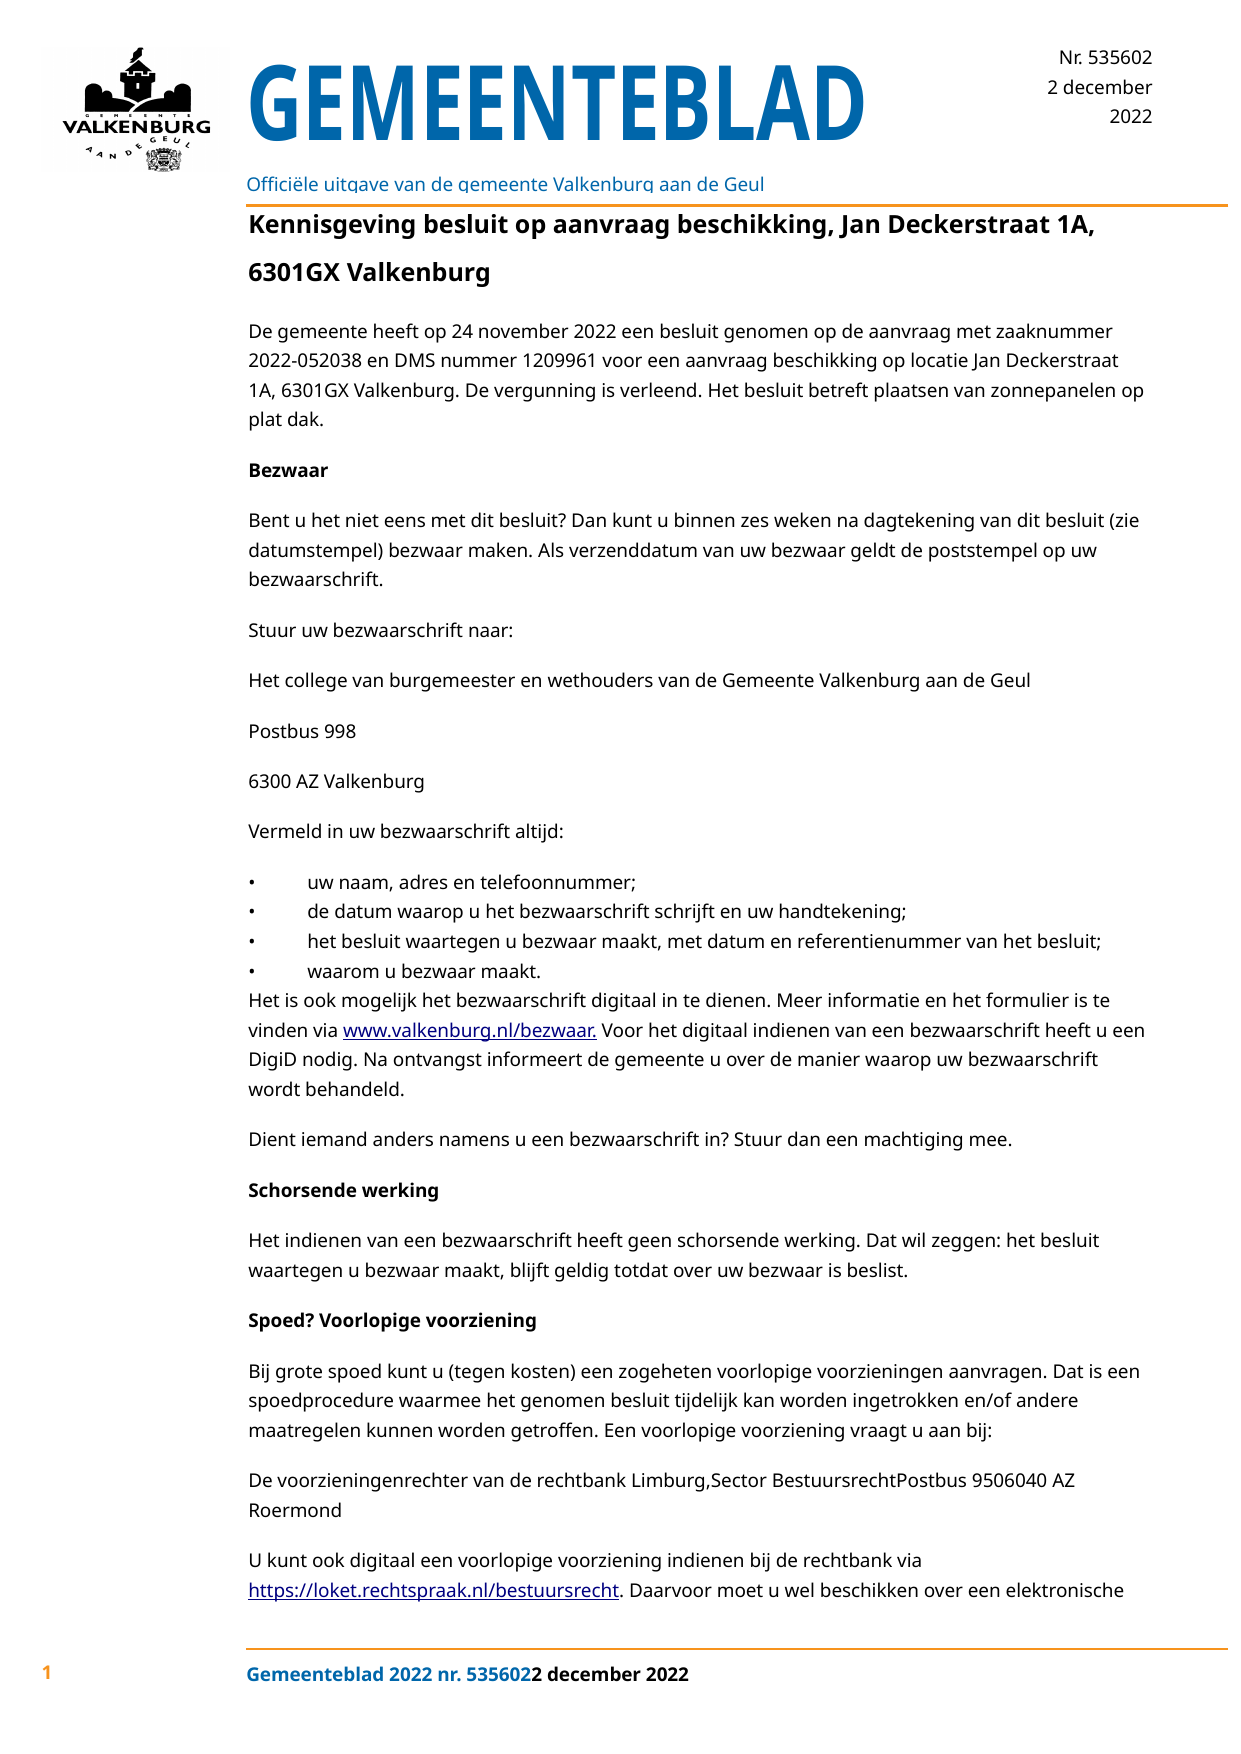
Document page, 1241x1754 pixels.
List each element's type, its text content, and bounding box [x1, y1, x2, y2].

picture [41, 47, 231, 172]
list uw naam, adres en telefoonnummer; [248, 869, 1152, 895]
text Het is ook mogelijk het bezwaarschrift digitaal in te dienen. Meer informatie en het formulier is te vinden via www.valkenburg.nl/bezwaar. Voor het digitaal indienen van een bezwaarschrift heeft u een DigiD nodig. Na ontvangst informeert de gemeente u over de manier waarop uw bezwaarschrift wordt behandeld. [248, 987, 1152, 1102]
text Postbus 998 [248, 718, 1152, 744]
text 6300 AZ Valkenburg [248, 768, 1152, 794]
text Bent u het niet eens met dit besluit? Dan kunt u binnen zes weken na dagtekening van dit besluit (zie datumstempel) bezwaar maken. Als verzenddatum van uw bezwaar geldt de poststempel op uw bezwaarschrift. [248, 507, 1152, 592]
text Het indienen van een bezwaarschrift heeft geen schorsende werking. Dat wil zeggen: het besluit waartegen u bezwaar maakt, blijft geldig totdat over uw bezwaar is beslist. [248, 1227, 1152, 1283]
list de datum waarop u het bezwaarschrift schrijft en uw handtekening; [248, 899, 1152, 924]
text Dient iemand anders namens u een bezwaarschrift in? Stuur dan een machtiging mee. [248, 1127, 1152, 1152]
text Bezwaar [248, 457, 1152, 483]
text Schorsende werking [248, 1177, 1152, 1203]
text Spoed? Voorlopige voorziening [248, 1307, 1152, 1333]
list waarom u bezwaar maakt. [248, 958, 1152, 984]
text Het college van burgemeester en wethouders van de Gemeente Valkenburg aan de Geul [248, 667, 1152, 693]
text De gemeente heeft op 24 november 2022 een besluit genomen op de aanvraag met zaaknummer 2022-052038 en DMS nummer 1209961 voor een aanvraag beschikking op locatie Jan Deckerstraat 1A, 6301GX Valkenburg. De vergunning is verleend. Het besluit betreft plaatsen van zonnepanelen op plat dak. [248, 318, 1152, 432]
text Bij grote spoed kunt u (tegen kosten) een zogeheten voorlopige voorzieningen aanvragen. Dat is een spoedprocedure waarmee het genomen besluit tijdelijk kan worden ingetrokken en/of andere maatregelen kunnen worden getroffen. Een voorlopige voorziening vraagt u aan bij: [248, 1358, 1152, 1443]
text Kennisgeving besluit op aanvraag beschikking, Jan Deckerstraat 1A, 6301GX Valkenburg [248, 207, 1152, 288]
text U kunt ook digitaal een voorlopige voorziening indienen bij de rechtbank via https://loket.rechtspraak.nl/bestuursrecht. Daarvoor moet u wel beschikken over een elektronische [248, 1547, 1152, 1603]
text Stuur uw bezwaarschrift naar: [248, 617, 1152, 643]
list het besluit waartegen u bezwaar maakt, met datum en referentienummer van het besluit; [248, 928, 1152, 954]
text Vermeld in uw bezwaarschrift altijd: [248, 819, 1152, 844]
text De voorzieningenrechter van de rechtbank Limburg,Sector BestuursrechtPostbus 9506040 AZ Roermond [248, 1467, 1152, 1523]
